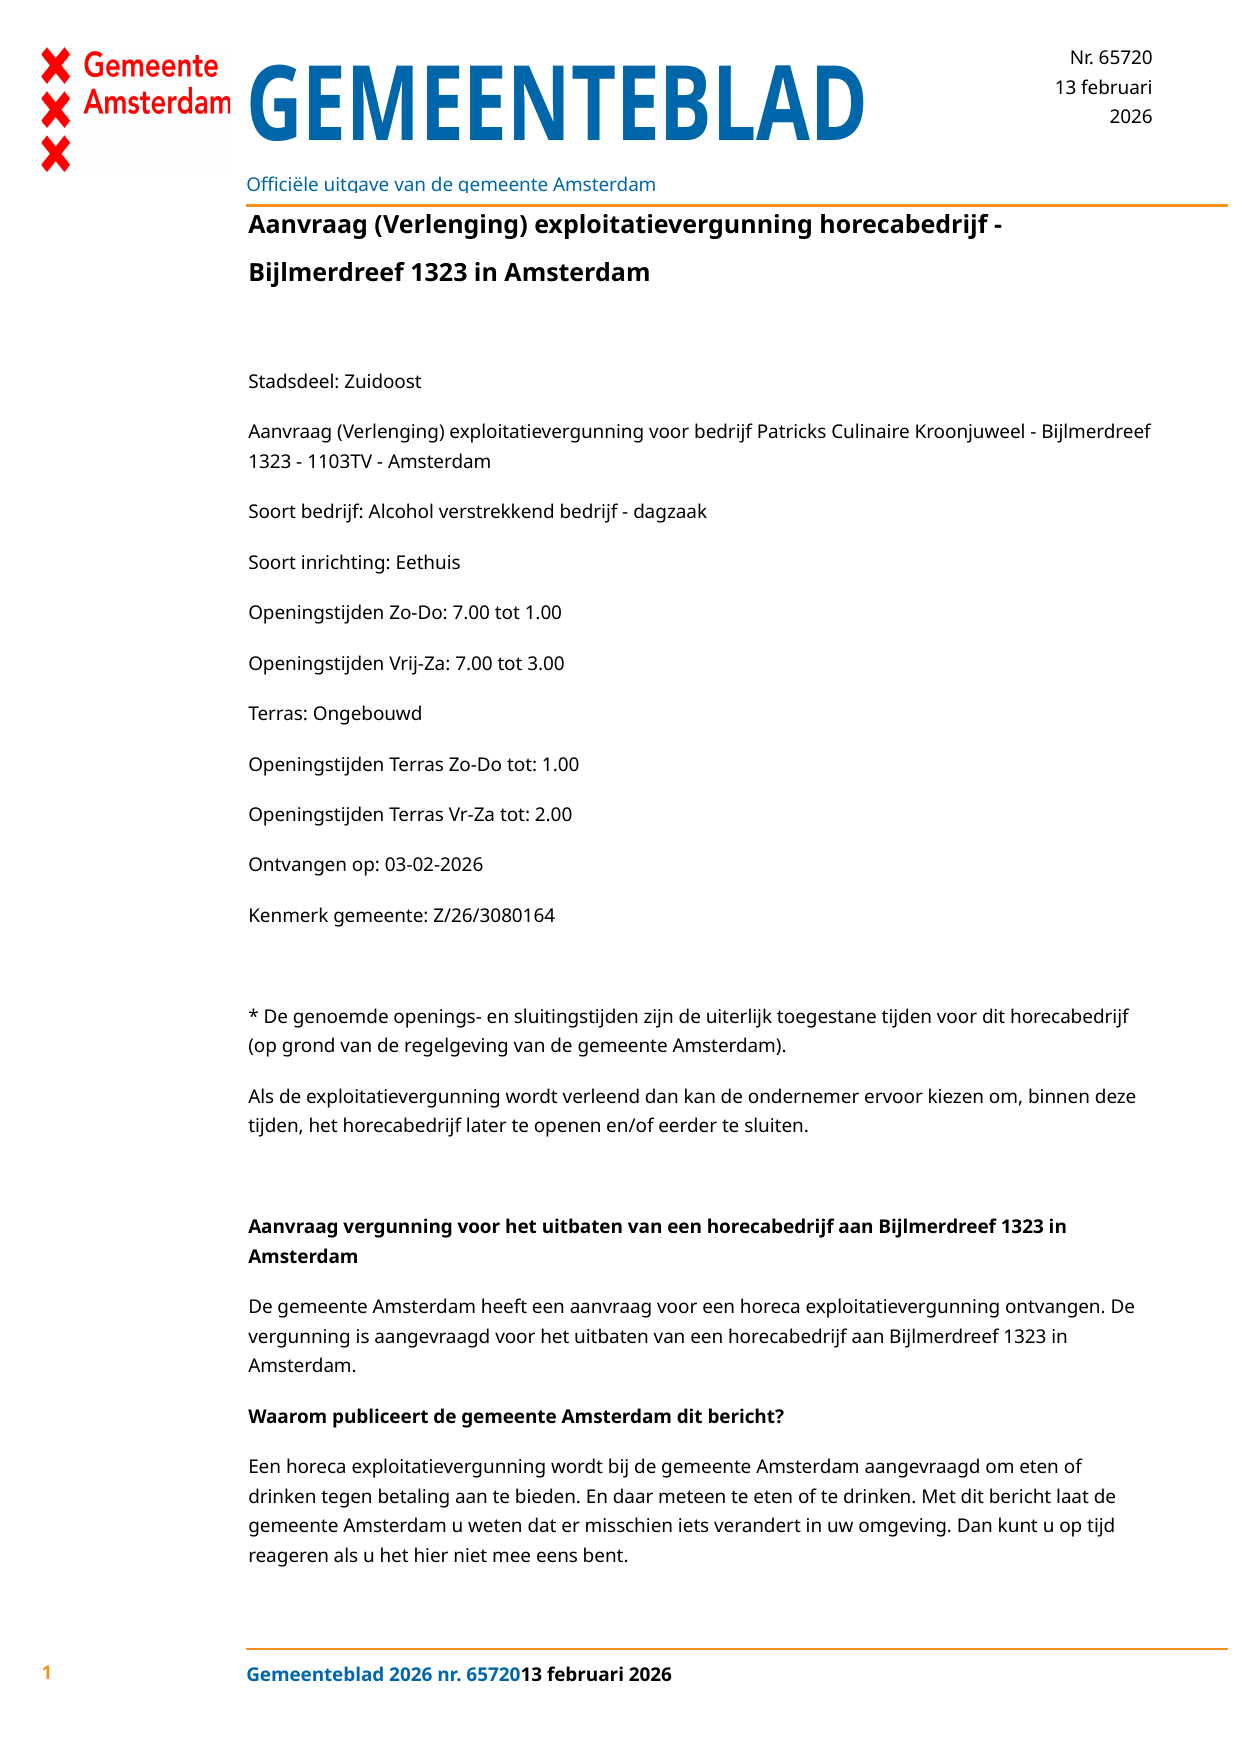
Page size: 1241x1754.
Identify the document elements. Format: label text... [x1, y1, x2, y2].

text Stadsdeel: Zuidoost [248, 368, 1152, 394]
text Openingstijden Zo-Do: 7.00 tot 1.00 [248, 599, 1152, 625]
text Kenmerk gemeente: Z/26/3080164 [248, 902, 1152, 928]
text Aanvraag vergunning voor het uitbaten van een horecabedrijf aan Bijlmerdreef 1323 in Amsterdam [248, 1213, 1152, 1269]
text Openingstijden Terras Vr-Za tot: 2.00 [248, 801, 1152, 827]
text Terras: Ongebouwd [248, 700, 1152, 726]
text Openingstijden Terras Zo-Do tot: 1.00 [248, 751, 1152, 777]
picture [41, 47, 231, 172]
text Waarom publiceert de gemeente Amsterdam dit bericht? [248, 1403, 1152, 1429]
text Soort bedrijf: Alcohol verstrekkend bedrijf - dagzaak [248, 499, 1152, 524]
text Een horeca exploitatievergunning wordt bij de gemeente Amsterdam aangevraagd om eten of drinken tegen betaling aan te bieden. En daar meteen te eten of te drinken. Met dit bericht laat de gemeente Amsterdam u weten dat er misschien iets verandert in uw omgeving. Dan kunt u op tijd reageren als u het hier niet mee eens bent. [248, 1453, 1152, 1568]
text Openingstijden Vrij-Za: 7.00 tot 3.00 [248, 650, 1152, 676]
text Aanvraag (Verlenging) exploitatievergunning voor bedrijf Patricks Culinaire Kroonjuweel - Bijlmerdreef 1323 - 1103TV - Amsterdam [248, 419, 1152, 474]
text De gemeente Amsterdam heeft een aanvraag voor een horeca exploitatievergunning ontvangen. De vergunning is aangevraagd voor het uitbaten van een horecabedrijf aan Bijlmerdreef 1323 in Amsterdam. [248, 1293, 1152, 1378]
text Ontvangen op: 03-02-2026 [248, 852, 1152, 877]
text Aanvraag (Verlenging) exploitatievergunning horecabedrijf - Bijlmerdreef 1323 in Amsterdam [248, 207, 1152, 288]
text Als de exploitatievergunning wordt verleend dan kan de ondernemer ervoor kiezen om, binnen deze tijden, het horecabedrijf later te openen en/of eerder te sluiten. [248, 1083, 1152, 1138]
text * De genoemde openings- en sluitingstijden zijn de uiterlijk toegestane tijden voor dit horecabedrijf (op grond van de regelgeving van de gemeente Amsterdam). [248, 1003, 1152, 1058]
text Soort inrichting: Eethuis [248, 549, 1152, 575]
